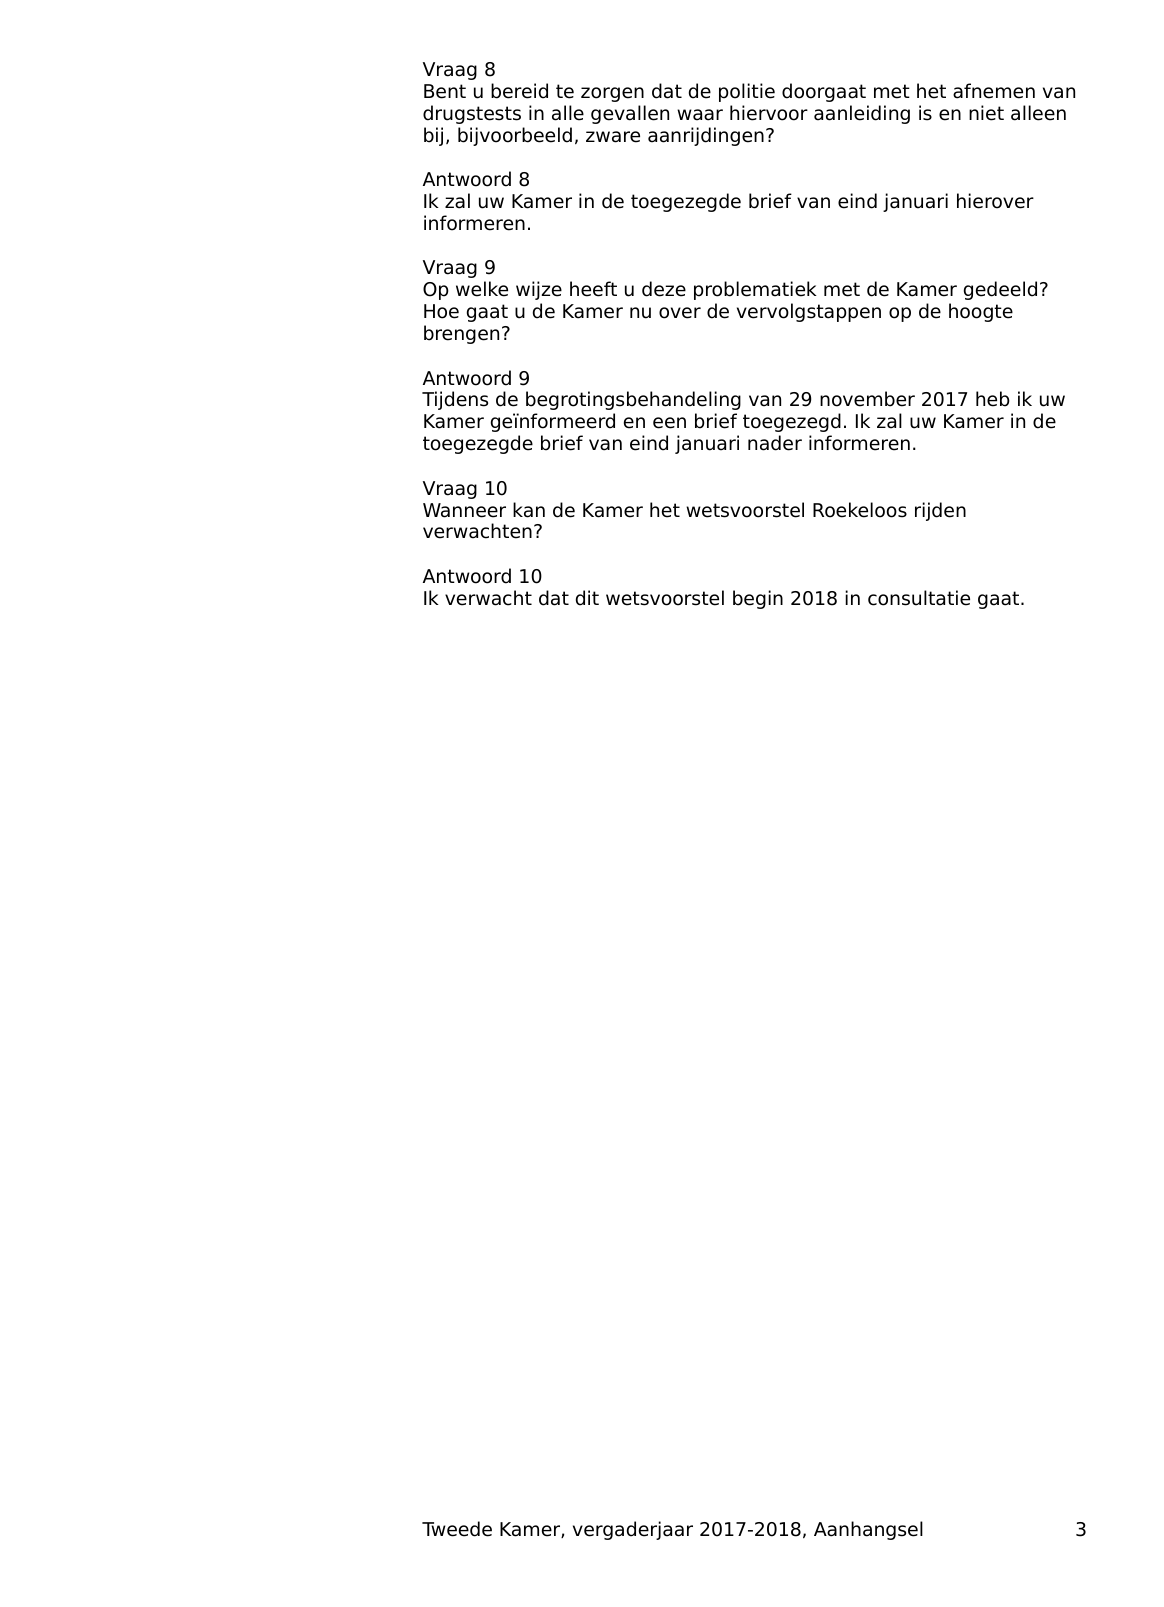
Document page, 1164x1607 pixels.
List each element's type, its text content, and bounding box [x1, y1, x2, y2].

text Antwoord 8 [422, 169, 1087, 191]
text Antwoord 9 [422, 367, 1087, 389]
text Antwoord 10 [422, 566, 1087, 588]
text Vraag 8 [422, 59, 1087, 81]
text Tijdens de begrotingsbehandeling van 29 november 2017 heb ik uw Kamer geïnformeerd en een brief toegezegd. Ik zal uw Kamer in de toegezegde brief van eind januari nader informeren. [422, 389, 1087, 455]
text Vraag 9 [422, 257, 1087, 279]
text Op welke wijze heeft u deze problematiek met de Kamer gedeeld? Hoe gaat u de Kamer nu over de vervolgstappen op de hoogte brengen? [422, 279, 1087, 345]
text Ik zal uw Kamer in de toegezegde brief van eind januari hierover informeren. [422, 191, 1087, 235]
text Ik verwacht dat dit wetsvoorstel begin 2018 in consultatie gaat. [422, 588, 1087, 609]
text Wanneer kan de Kamer het wetsvoorstel Roekeloos rijden verwachten? [422, 499, 1087, 543]
text Bent u bereid te zorgen dat de politie doorgaat met het afnemen van drugstests in alle gevallen waar hiervoor aanleiding is en niet alleen bij, bijvoorbeeld, zware aanrijdingen? [422, 81, 1087, 147]
text Vraag 10 [422, 477, 1087, 499]
